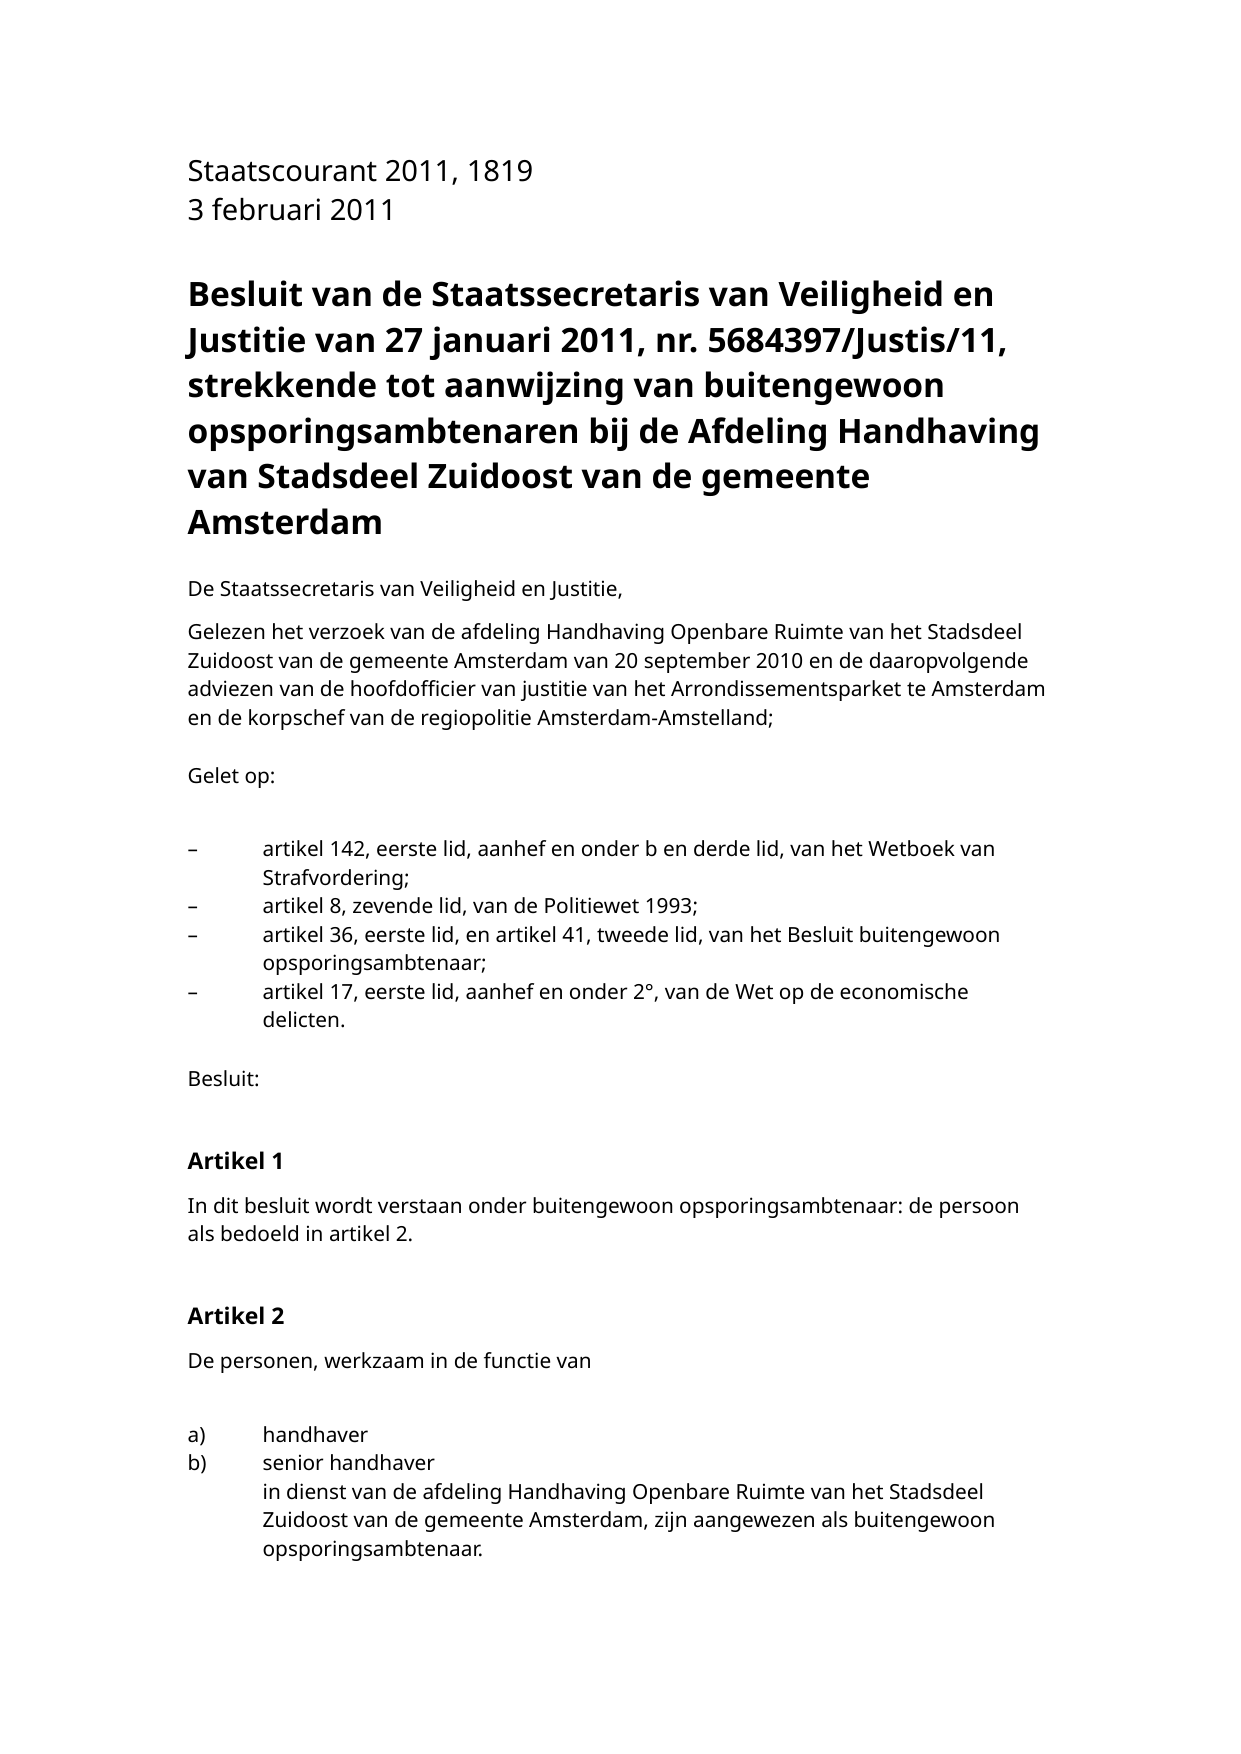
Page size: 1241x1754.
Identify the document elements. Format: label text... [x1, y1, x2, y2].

list senior handhaver [187, 1448, 1053, 1477]
text Staatscourant 2011, 1819 [187, 150, 1053, 190]
text Gelezen het verzoek van de afdeling Handhaving Openbare Ruimte van het Stadsdeel Zuidoost van de gemeente Amsterdam van 20 september 2010 en de daaropvolgende adviezen van de hoofdofficier van justitie van het Arrondissementsparket te Amsterdam en de korpschef van de regiopolitie Amsterdam-Amstelland; [187, 617, 1053, 731]
text Besluit: [187, 1064, 1053, 1092]
text In dit besluit wordt verstaan onder buitengewoon opsporingsambtenaar: de persoon als bedoeld in artikel 2. [187, 1191, 1053, 1248]
list artikel 36, eerste lid, en artikel 41, tweede lid, van het Besluit buitengewoon opsporingsambtenaar; [187, 920, 1053, 977]
text 3 februari 2011 [187, 190, 1053, 229]
subtitle Artikel 1 [187, 1144, 1053, 1176]
list artikel 8, zevende lid, van de Politiewet 1993; [187, 891, 1053, 920]
list artikel 142, eerste lid, aanhef en onder b en derde lid, van het Wetboek van Strafvordering; [187, 834, 1053, 891]
list artikel 17, eerste lid, aanhef en onder 2°, van de Wet op de economische delicten. [187, 977, 1053, 1034]
subtitle Artikel 2 [187, 1300, 1053, 1331]
list in dienst van de afdeling Handhaving Openbare Ruimte van het Stadsdeel Zuidoost van de gemeente Amsterdam, zijn aangewezen als buitengewoon opsporingsambtenaar. [187, 1477, 1053, 1562]
text Gelet op: [187, 761, 1053, 789]
text De personen, werkzaam in de functie van [187, 1346, 1053, 1375]
list handhaver [187, 1420, 1053, 1448]
text De Staatssecretaris van Veiligheid en Justitie, [187, 574, 1053, 602]
subtitle Besluit van de Staatssecretaris van Veiligheid en Justitie van 27 januari 2011, nr. 5684397/Justis/11, strekkende tot aanwijzing van buitengewoon opsporingsambtenaren bij de Afdeling Handhaving van Stadsdeel Zuidoost van de gemeente Amsterdam [187, 271, 1053, 544]
